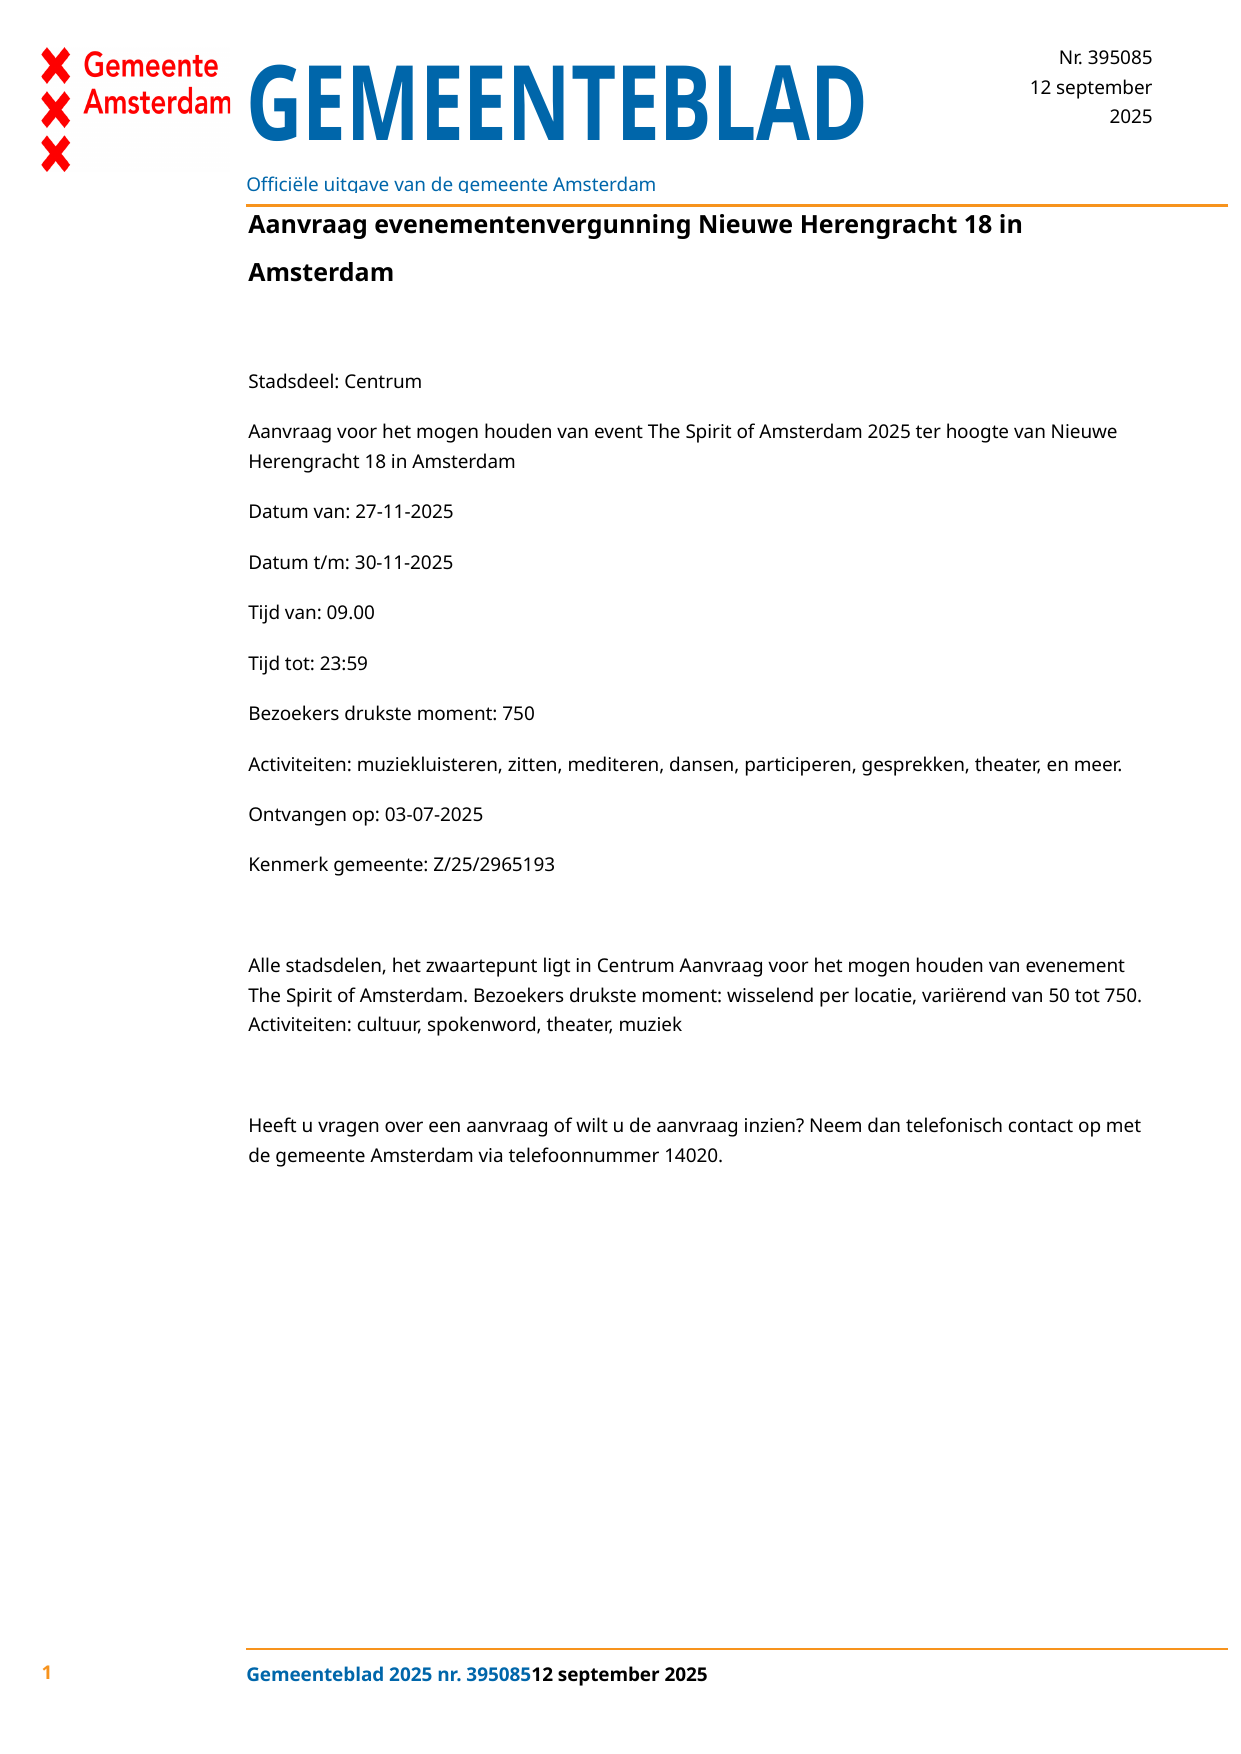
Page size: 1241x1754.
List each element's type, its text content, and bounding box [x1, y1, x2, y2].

text Tijd tot: 23:59 [248, 650, 1152, 676]
text Tijd van: 09.00 [248, 599, 1152, 625]
text Bezoekers drukste moment: 750 [248, 700, 1152, 726]
text Ontvangen op: 03-07-2025 [248, 801, 1152, 827]
text Datum t/m: 30-11-2025 [248, 549, 1152, 575]
text Kenmerk gemeente: Z/25/2965193 [248, 852, 1152, 877]
text Alle stadsdelen, het zwaartepunt ligt in Centrum Aanvraag voor het mogen houden van evenement The Spirit of Amsterdam. Bezoekers drukste moment: wisselend per locatie, variërend van 50 tot 750. Activiteiten: cultuur, spokenword, theater, muziek [248, 952, 1152, 1037]
text Datum van: 27-11-2025 [248, 499, 1152, 524]
picture [41, 47, 231, 172]
text Aanvraag voor het mogen houden van event The Spirit of Amsterdam 2025 ter hoogte van Nieuwe Herengracht 18 in Amsterdam [248, 419, 1152, 474]
text Heeft u vragen over een aanvraag of wilt u de aanvraag inzien? Neem dan telefonisch contact op met de gemeente Amsterdam via telefoonnummer 14020. [248, 1112, 1152, 1168]
text Aanvraag evenementenvergunning Nieuwe Herengracht 18 in Amsterdam [248, 207, 1152, 288]
text Activiteiten: muziekluisteren, zitten, mediteren, dansen, participeren, gesprekken, theater, en meer. [248, 751, 1152, 777]
text Stadsdeel: Centrum [248, 368, 1152, 394]
